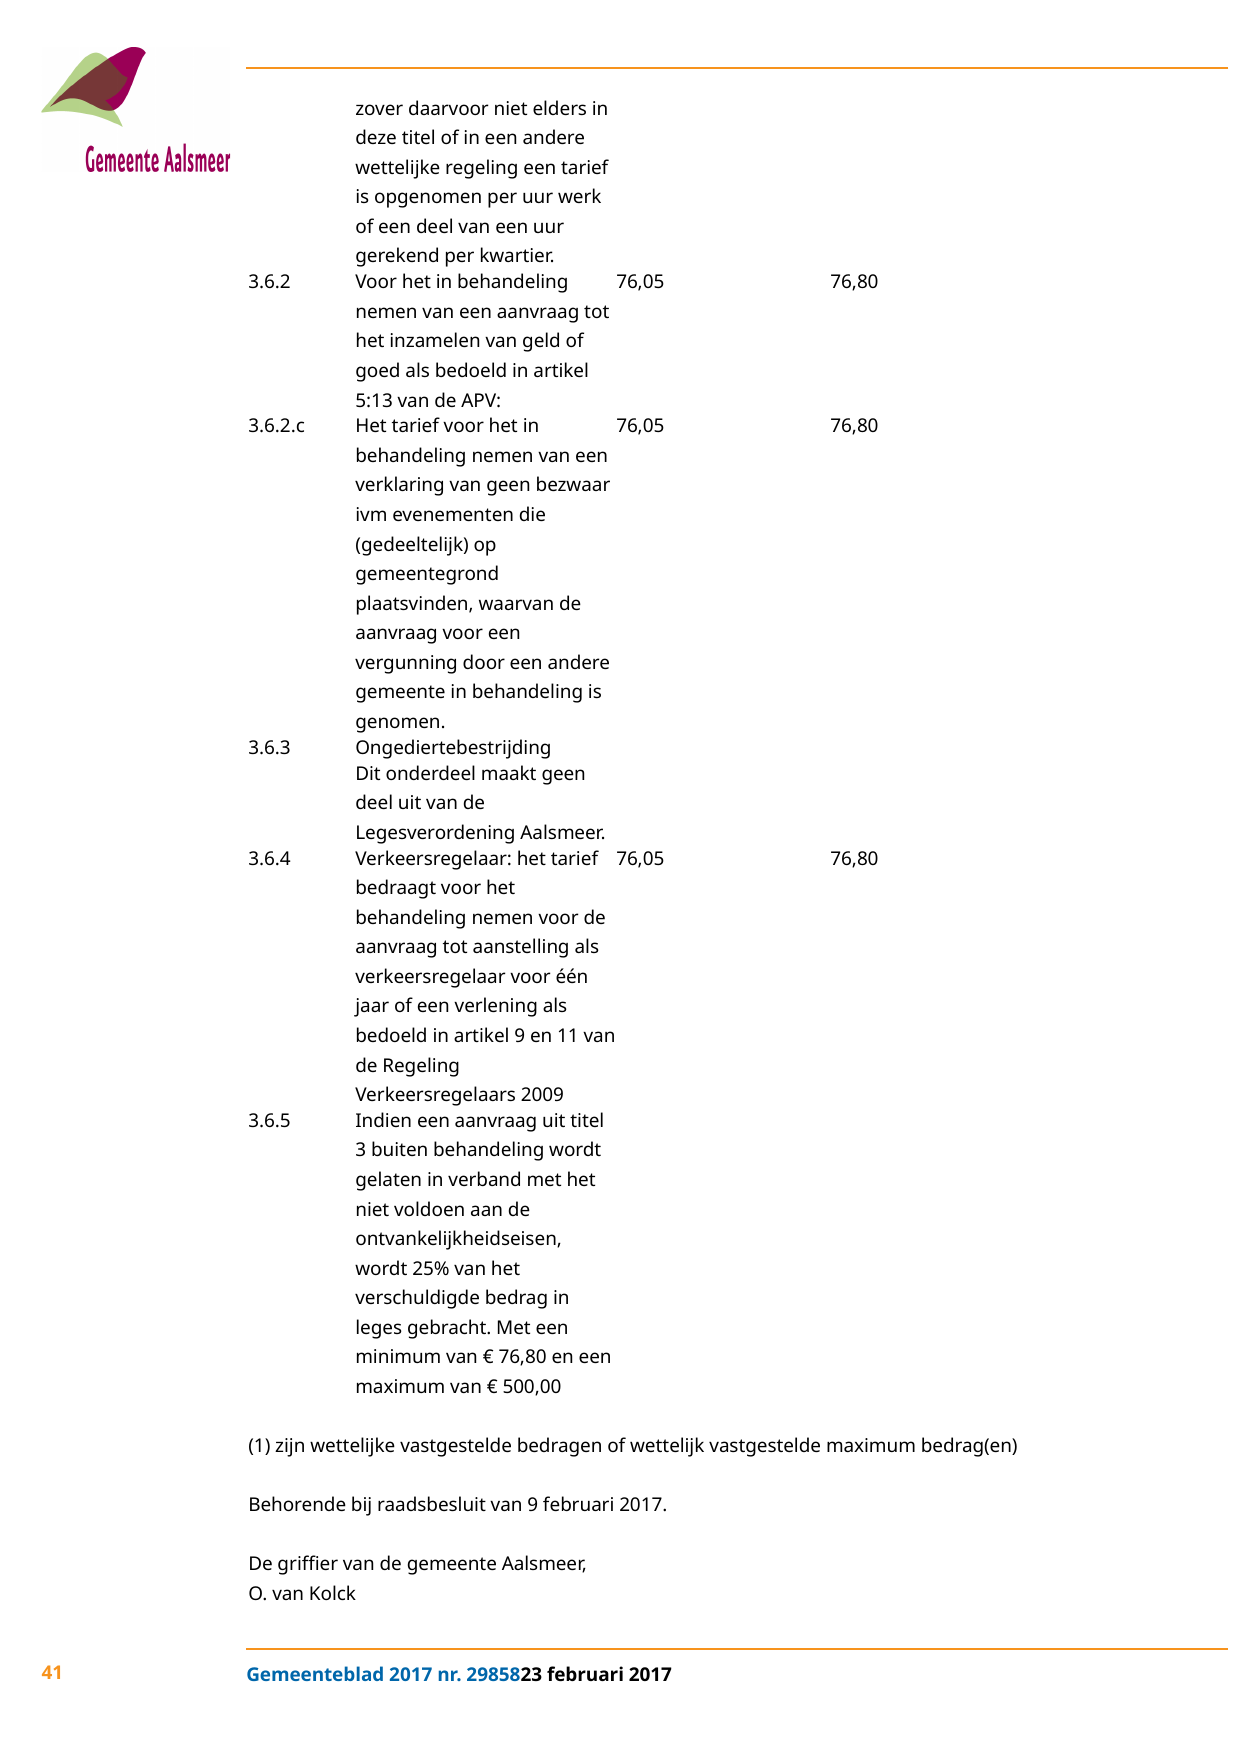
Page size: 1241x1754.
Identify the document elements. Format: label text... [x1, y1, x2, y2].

table_cell zover daarvoor niet elders in deze titel of in een andere wettelijke regeling een tarief is opgenomen per uur werk of een deel van een uur gerekend per kwartier. [355, 95, 616, 268]
picture [41, 47, 231, 172]
table_cell Het tarief voor het in behandeling nemen van een verklaring van geen bezwaar ivm evenementen die (gedeeltelijk) op gemeentegrond plaatsvinden, waarvan de aanvraag voor een vergunning door een andere gemeente in behandeling is genomen. [355, 413, 616, 734]
table_cell 3.6.5 [248, 1107, 355, 1399]
text O. van Kolck [248, 1580, 1152, 1606]
table_cell [248, 760, 355, 845]
table_cell [830, 95, 1044, 268]
text De griffier van de gemeente Aalsmeer, [248, 1550, 1152, 1576]
table_cell Ongediertebestrijding [355, 734, 616, 760]
table_cell [616, 734, 830, 760]
table_cell 3.6.2.c [248, 413, 355, 734]
table_cell 3.6.3 [248, 734, 355, 760]
text Behorende bij raadsbesluit van 9 februari 2017. [248, 1491, 1152, 1517]
table_cell 76,05 [616, 413, 830, 734]
table_cell [248, 95, 355, 268]
table_cell 76,05 [616, 845, 830, 1107]
text (1) zijn wettelijke vastgestelde bedragen of wettelijk vastgestelde maximum bedrag(en) [248, 1432, 1152, 1458]
table_cell Dit onderdeel maakt geen deel uit van de Legesverordening Aalsmeer. [355, 760, 616, 845]
table_cell Verkeersregelaar: het tarief bedraagt voor het behandeling nemen voor de aanvraag tot aanstelling als verkeersregelaar voor één jaar of een verlening als bedoeld in artikel 9 en 11 van de Regeling Verkeersregelaars 2009 [355, 845, 616, 1107]
table_cell [616, 760, 830, 845]
table_cell 76,80 [830, 269, 1044, 412]
table_cell [616, 95, 830, 268]
table_cell [830, 1107, 1044, 1399]
table_cell [616, 1107, 830, 1399]
table_cell [830, 760, 1044, 845]
table_cell 76,05 [616, 269, 830, 412]
table_cell Voor het in behandeling nemen van een aanvraag tot het inzamelen van geld of goed als bedoeld in artikel 5:13 van de APV: [355, 269, 616, 412]
table_cell Indien een aanvraag uit titel 3 buiten behandeling wordt gelaten in verband met het niet voldoen aan de ontvankelijkheidseisen, wordt 25% van het verschuldigde bedrag in leges gebracht. Met een minimum van € 76,80 en een maximum van € 500,00 [355, 1107, 616, 1399]
table_cell [830, 734, 1044, 760]
table_cell 76,80 [830, 845, 1044, 1107]
table_cell 76,80 [830, 413, 1044, 734]
table_cell 3.6.4 [248, 845, 355, 1107]
table_cell 3.6.2 [248, 269, 355, 412]
